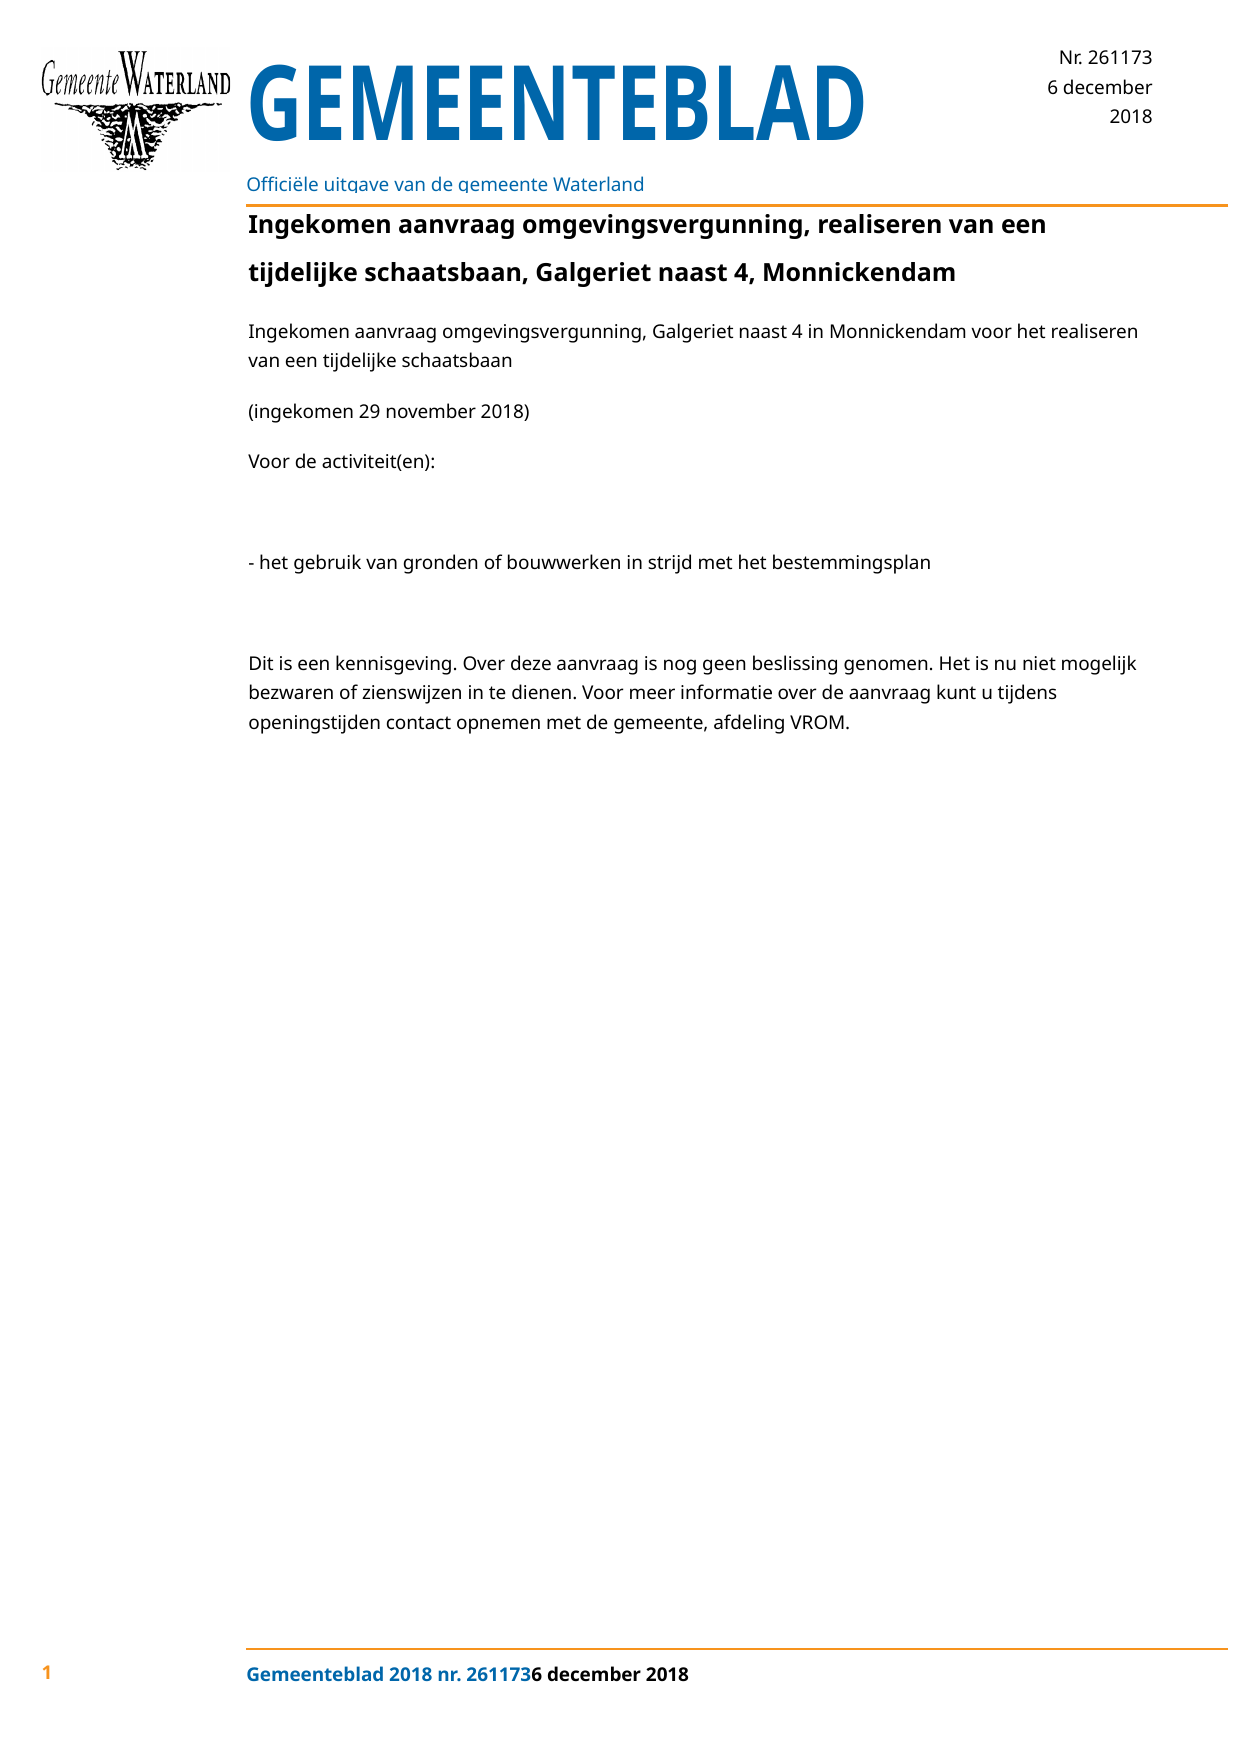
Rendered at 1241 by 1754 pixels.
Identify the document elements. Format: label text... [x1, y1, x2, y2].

text Ingekomen aanvraag omgevingsvergunning, realiseren van een tijdelijke schaatsbaan, Galgeriet naast 4, Monnickendam [248, 207, 1152, 288]
text (ingekomen 29 november 2018) [248, 398, 1152, 424]
picture [41, 47, 231, 172]
text Voor de activiteit(en): [248, 448, 1152, 474]
text Dit is een kennisgeving. Over deze aanvraag is nog geen beslissing genomen. Het is nu niet mogelijk bezwaren of zienswijzen in te dienen. Voor meer informatie over de aanvraag kunt u tijdens openingstijden contact opnemen met de gemeente, afdeling VROM. [248, 650, 1152, 735]
text Ingekomen aanvraag omgevingsvergunning, Galgeriet naast 4 in Monnickendam voor het realiseren van een tijdelijke schaatsbaan [248, 318, 1152, 373]
text - het gebruik van gronden of bouwwerken in strijd met het bestemmingsplan [248, 549, 1152, 575]
